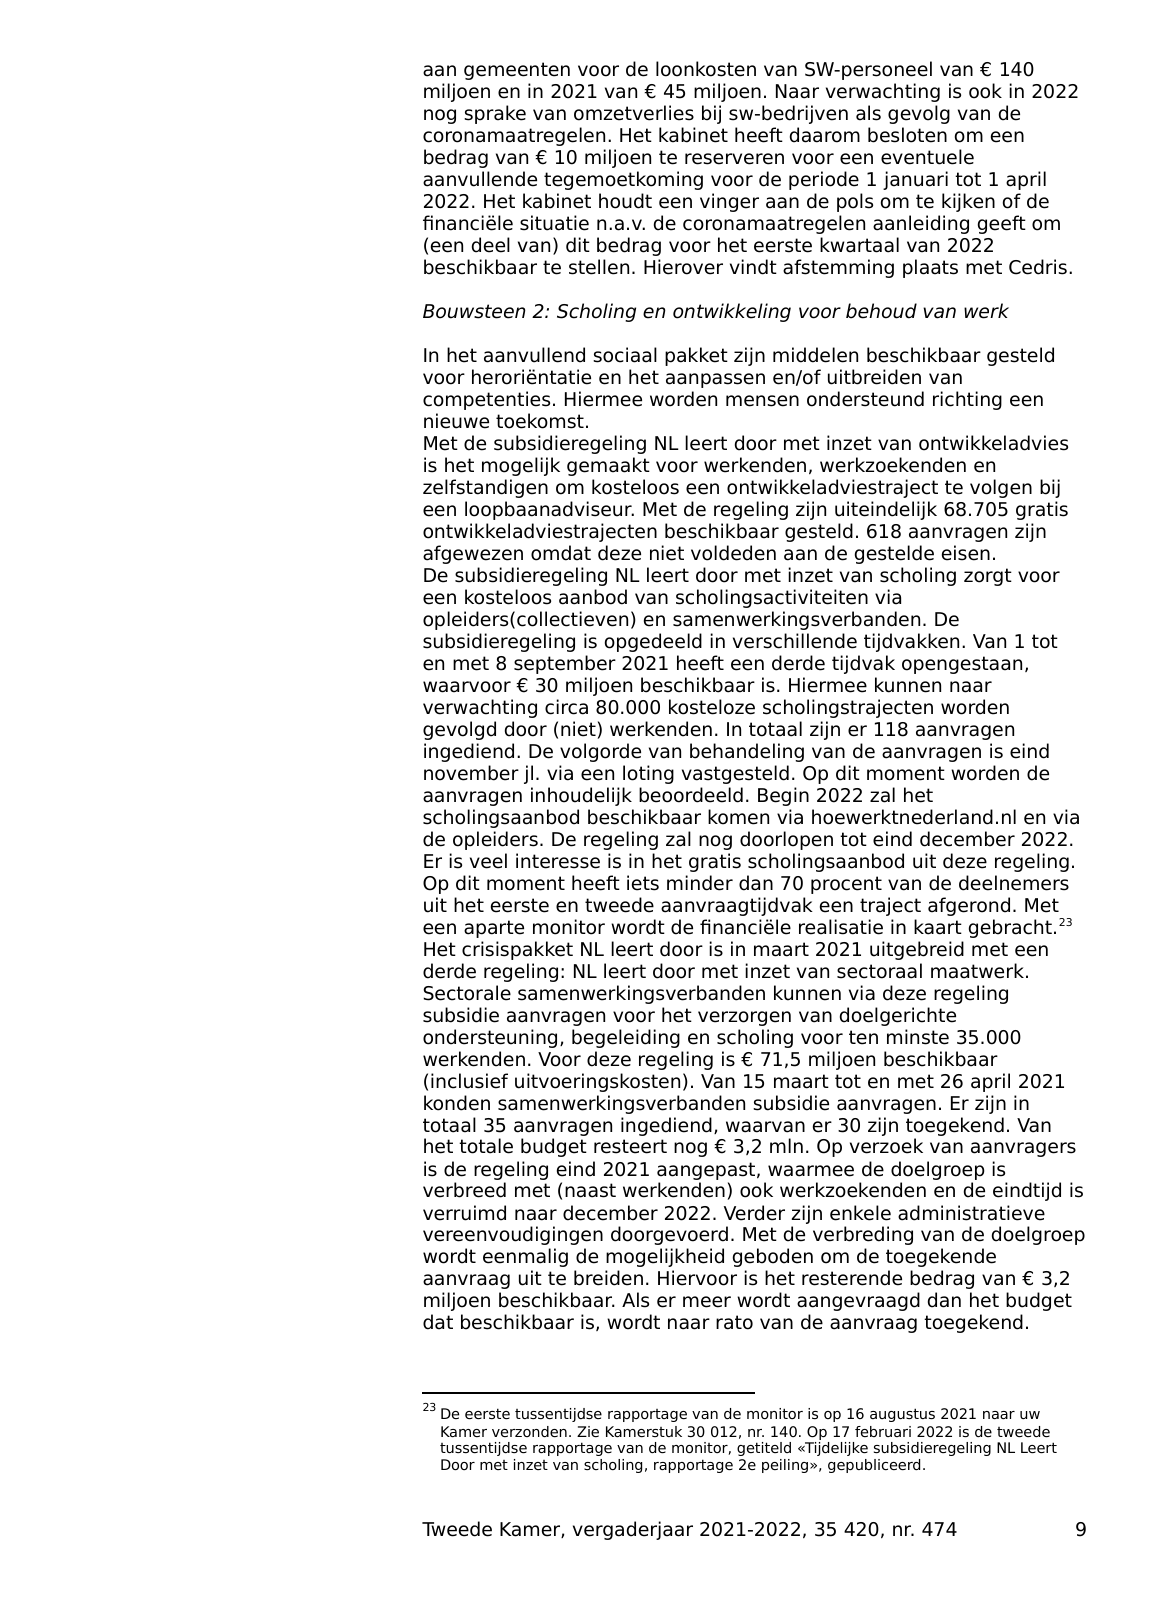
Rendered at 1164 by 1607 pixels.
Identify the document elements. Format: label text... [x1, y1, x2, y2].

text In het aanvullend sociaal pakket zijn middelen beschikbaar gesteld voor heroriëntatie en het aanpassen en/of uitbreiden van competenties. Hiermee worden mensen ondersteund richting een nieuwe toekomst. [422, 345, 1087, 433]
text Met de subsidieregeling NL leert door met inzet van ontwikkeladvies is het mogelijk gemaakt voor werkenden, werkzoekenden en zelfstandigen om kosteloos een ontwikkeladviestraject te volgen bij een loopbaanadviseur. Met de regeling zijn uiteindelijk 68.705 gratis ontwikkeladviestrajecten beschikbaar gesteld. 618 aanvragen zijn afgewezen omdat deze niet voldeden aan de gestelde eisen. [422, 433, 1087, 565]
text De eerste tussentijdse rapportage van de monitor is op 16 augustus 2021 naar uw Kamer verzonden. Zie Kamerstuk 30 012, nr. 140. Op 17 februari 2022 is de tweede tussentijdse rapportage van de monitor, getiteld «Tijdelijke subsidieregeling NL Leert Door met inzet van scholing, rapportage 2e peiling», gepubliceerd. [422, 1402, 1087, 1474]
text Het crisispakket NL leert door is in maart 2021 uitgebreid met een derde regeling: NL leert door met inzet van sectoraal maatwerk. Sectorale samenwerkingsverbanden kunnen via deze regeling subsidie aanvragen voor het verzorgen van doelgerichte ondersteuning, begeleiding en scholing voor ten minste 35.000 werkenden. Voor deze regeling is € 71,5 miljoen beschikbaar (inclusief uitvoeringskosten). Van 15 maart tot en met 26 april 2021 konden samenwerkingsverbanden subsidie aanvragen. Er zijn in totaal 35 aanvragen ingediend, waarvan er 30 zijn toegekend. Van het totale budget resteert nog € 3,2 mln. Op verzoek van aanvragers is de regeling eind 2021 aangepast, waarmee de doelgroep is verbreed met (naast werkenden) ook werkzoekenden en de eindtijd is verruimd naar december 2022. Verder zijn enkele administratieve vereenvoudigingen doorgevoerd. Met de verbreding van de doelgroep wordt eenmalig de mogelijkheid geboden om de toegekende aanvraag uit te breiden. Hiervoor is het resterende bedrag van € 3,2 miljoen beschikbaar. Als er meer wordt aangevraagd dan het budget dat beschikbaar is, wordt naar rato van de aanvraag toegekend. [422, 939, 1087, 1334]
text De subsidieregeling NL leert door met inzet van scholing zorgt voor een kosteloos aanbod van scholingsactiviteiten via opleiders(collectieven) en samenwerkingsverbanden. De subsidieregeling is opgedeeld in verschillende tijdvakken. Van 1 tot en met 8 september 2021 heeft een derde tijdvak opengestaan, waarvoor € 30 miljoen beschikbaar is. Hiermee kunnen naar verwachting circa 80.000 kosteloze scholingstrajecten worden gevolgd door (niet) werkenden. In totaal zijn er 118 aanvragen ingediend. De volgorde van behandeling van de aanvragen is eind november jl. via een loting vastgesteld. Op dit moment worden de aanvragen inhoudelijk beoordeeld. Begin 2022 zal het scholingsaanbod beschikbaar komen via hoewerktnederland.nl en via de opleiders. De regeling zal nog doorlopen tot eind december 2022. Er is veel interesse is in het gratis scholingsaanbod uit deze regeling. Op dit moment heeft iets minder dan 70 procent van de deelnemers uit het eerste en tweede aanvraagtijdvak een traject afgerond. Met een aparte monitor wordt de financiële realisatie in kaart gebracht. [422, 565, 1087, 939]
subtitle Bouwsteen 2: Scholing en ontwikkeling voor behoud van werk [422, 301, 1087, 323]
text aan gemeenten voor de loonkosten van SW-personeel van € 140 miljoen en in 2021 van € 45 miljoen. Naar verwachting is ook in 2022 nog sprake van omzetverlies bij sw-bedrijven als gevolg van de coronamaatregelen. Het kabinet heeft daarom besloten om een bedrag van € 10 miljoen te reserveren voor een eventuele aanvullende tegemoetkoming voor de periode 1 januari tot 1 april 2022. Het kabinet houdt een vinger aan de pols om te kijken of de financiële situatie n.a.v. de coronamaatregelen aanleiding geeft om (een deel van) dit bedrag voor het eerste kwartaal van 2022 beschikbaar te stellen. Hierover vindt afstemming plaats met Cedris. [422, 59, 1087, 279]
